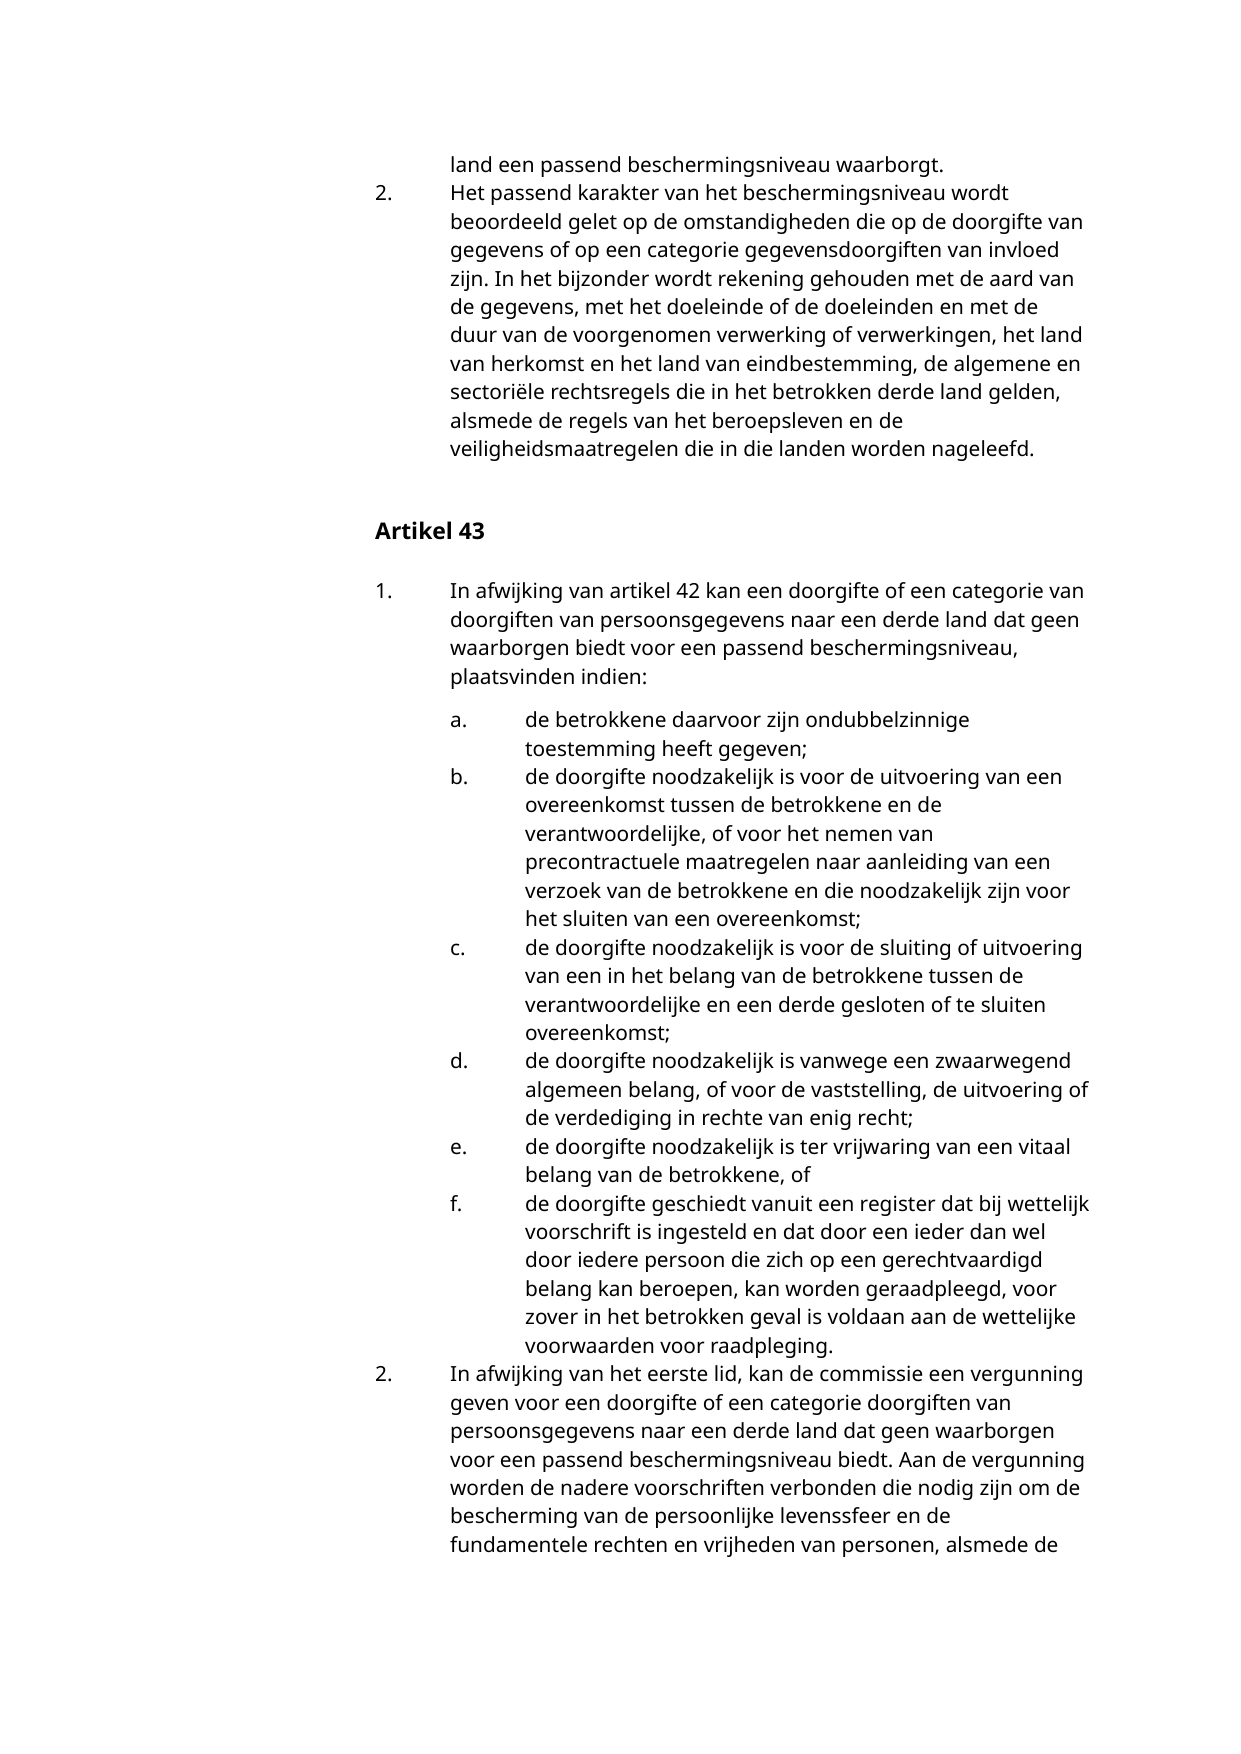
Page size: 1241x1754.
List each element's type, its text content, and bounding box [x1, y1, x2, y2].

list Het passend karakter van het beschermingsniveau wordt beoordeeld gelet op de omstandigheden die op de doorgifte van gegevens of op een categorie gegevensdoorgiften van invloed zijn. In het bijzonder wordt rekening gehouden met de aard van de gegevens, met het doeleinde of de doeleinden en met de duur van de voorgenomen verwerking of verwerkingen, het land van herkomst en het land van eindbestemming, de algemene en sectoriële rechtsregels die in het betrokken derde land gelden, alsmede de regels van het beroepsleven en de veiligheidsmaatregelen die in die landen worden nageleefd. [375, 178, 1090, 463]
subtitle Artikel 43 [375, 515, 1090, 547]
list de doorgifte noodzakelijk is ter vrijwaring van een vitaal belang van de betrokkene, of [450, 1132, 1090, 1189]
list de doorgifte noodzakelijk is vanwege een zwaarwegend algemeen belang, of voor de vaststelling, de uitvoering of de verdediging in rechte van enig recht; [450, 1047, 1090, 1132]
list de doorgifte noodzakelijk is voor de sluiting of uitvoering van een in het belang van de betrokkene tussen de verantwoordelijke en een derde gesloten of te sluiten overeenkomst; [450, 933, 1090, 1047]
list In afwijking van artikel 42 kan een doorgifte of een categorie van doorgiften van persoonsgegevens naar een derde land dat geen waarborgen biedt voor een passend beschermingsniveau, plaatsvinden indien: [375, 577, 1090, 690]
list de betrokkene daarvoor zijn ondubbelzinnige toestemming heeft gegeven; [450, 705, 1090, 762]
list land een passend beschermingsniveau waarborgt. [375, 150, 1090, 178]
list de doorgifte noodzakelijk is voor de uitvoering van een overeenkomst tussen de betrokkene en de verantwoordelijke, of voor het nemen van precontractuele maatregelen naar aanleiding van een verzoek van de betrokkene en die noodzakelijk zijn voor het sluiten van een overeenkomst; [450, 762, 1090, 933]
list de doorgifte geschiedt vanuit een register dat bij wettelijk voorschrift is ingesteld en dat door een ieder dan wel door iedere persoon die zich op een gerechtvaardigd belang kan beroepen, kan worden geraadpleegd, voor zover in het betrokken geval is voldaan aan de wettelijke voorwaarden voor raadpleging. [450, 1189, 1090, 1359]
list In afwijking van het eerste lid, kan de commissie een vergunning geven voor een doorgifte of een categorie doorgiften van persoonsgegevens naar een derde land dat geen waarborgen voor een passend beschermingsniveau biedt. Aan de vergunning worden de nadere voorschriften verbonden die nodig zijn om de bescherming van de persoonlijke levenssfeer en de fundamentele rechten en vrijheden van personen, alsmede de [375, 1359, 1090, 1558]
